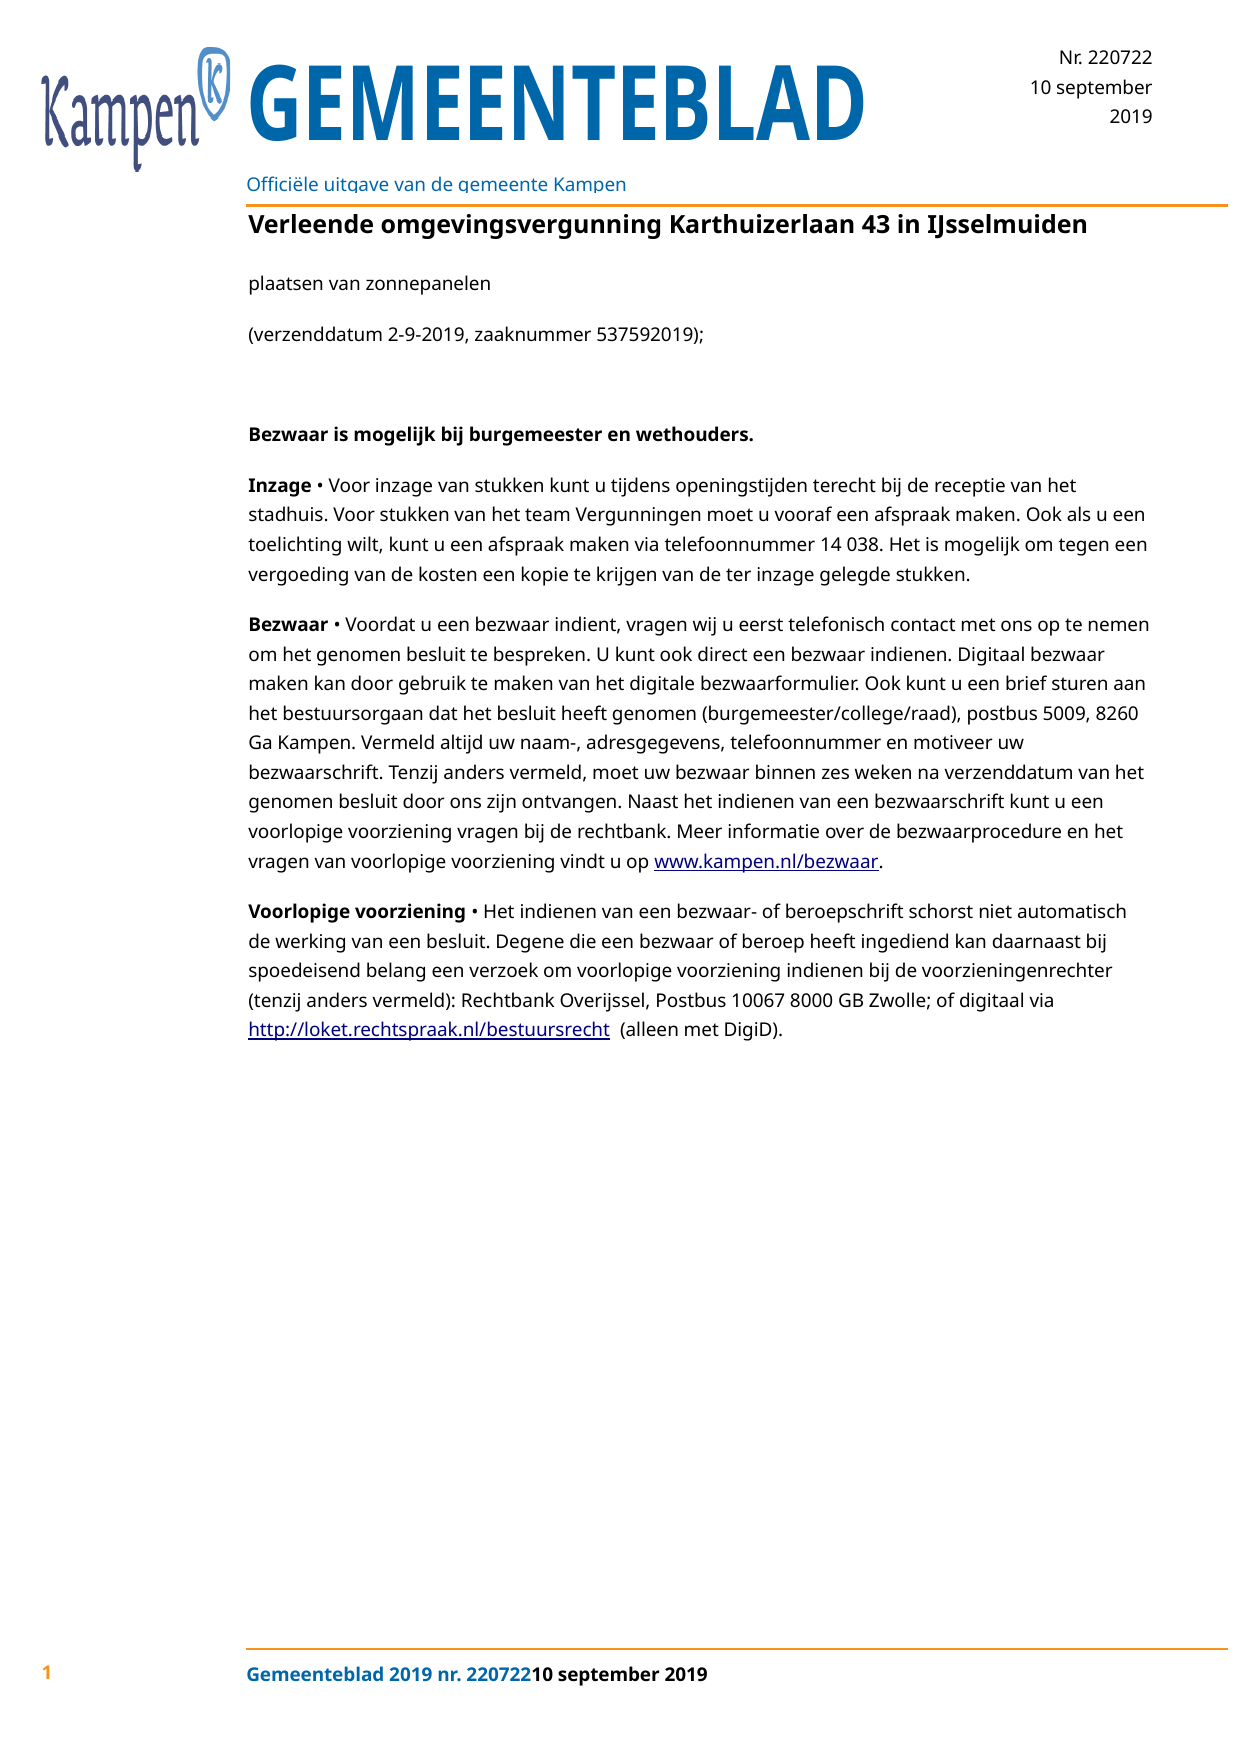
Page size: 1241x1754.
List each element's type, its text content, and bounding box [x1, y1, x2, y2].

text Verleende omgevingsvergunning Karthuizerlaan 43 in IJsselmuiden [248, 207, 1152, 241]
text Bezwaar • Voordat u een bezwaar indient, vragen wij u eerst telefonisch contact met ons op te nemen om het genomen besluit te bespreken. U kunt ook direct een bezwaar indienen. Digitaal bezwaar maken kan door gebruik te maken van het digitale bezwaarformulier. Ook kunt u een brief sturen aan het bestuursorgaan dat het besluit heeft genomen (burgemeester/college/raad), postbus 5009, 8260 Ga Kampen. Vermeld altijd uw naam-, adresgegevens, telefoonnummer en motiveer uw bezwaarschrift. Tenzij anders vermeld, moet uw bezwaar binnen zes weken na verzenddatum van het genomen besluit door ons zijn ontvangen. Naast het indienen van een bezwaarschrift kunt u een voorlopige voorziening vragen bij de rechtbank. Meer informatie over de bezwaarprocedure en het vragen van voorlopige voorziening vindt u op www.kampen.nl/bezwaar. [248, 611, 1152, 873]
text Inzage • Voor inzage van stukken kunt u tijdens openingstijden terecht bij de receptie van het stadhuis. Voor stukken van het team Vergunningen moet u vooraf een afspraak maken. Ook als u een toelichting wilt, kunt u een afspraak maken via telefoonnummer 14 038. Het is mogelijk om tegen een vergoeding van de kosten een kopie te krijgen van de ter inzage gelegde stukken. [248, 472, 1152, 586]
text (verzenddatum 2-9-2019, zaaknummer 537592019); [248, 321, 1152, 346]
text plaatsen van zonnepanelen [248, 270, 1152, 296]
text Bezwaar is mogelijk bij burgemeester en wethouders. [248, 422, 1152, 447]
text Voorlopige voorziening • Het indienen van een bezwaar- of beroepschrift schorst niet automatisch de werking van een besluit. Degene die een bezwaar of beroep heeft ingediend kan daarnaast bij spoedeisend belang een verzoek om voorlopige voorziening indienen bij de voorzieningenrechter (tenzij anders vermeld): Rechtbank Overijssel, Postbus 10067 8000 GB Zwolle; of digitaal via http://loket.rechtspraak.nl/bestuursrecht (alleen met DigiD). [248, 898, 1152, 1042]
picture [41, 47, 231, 172]
